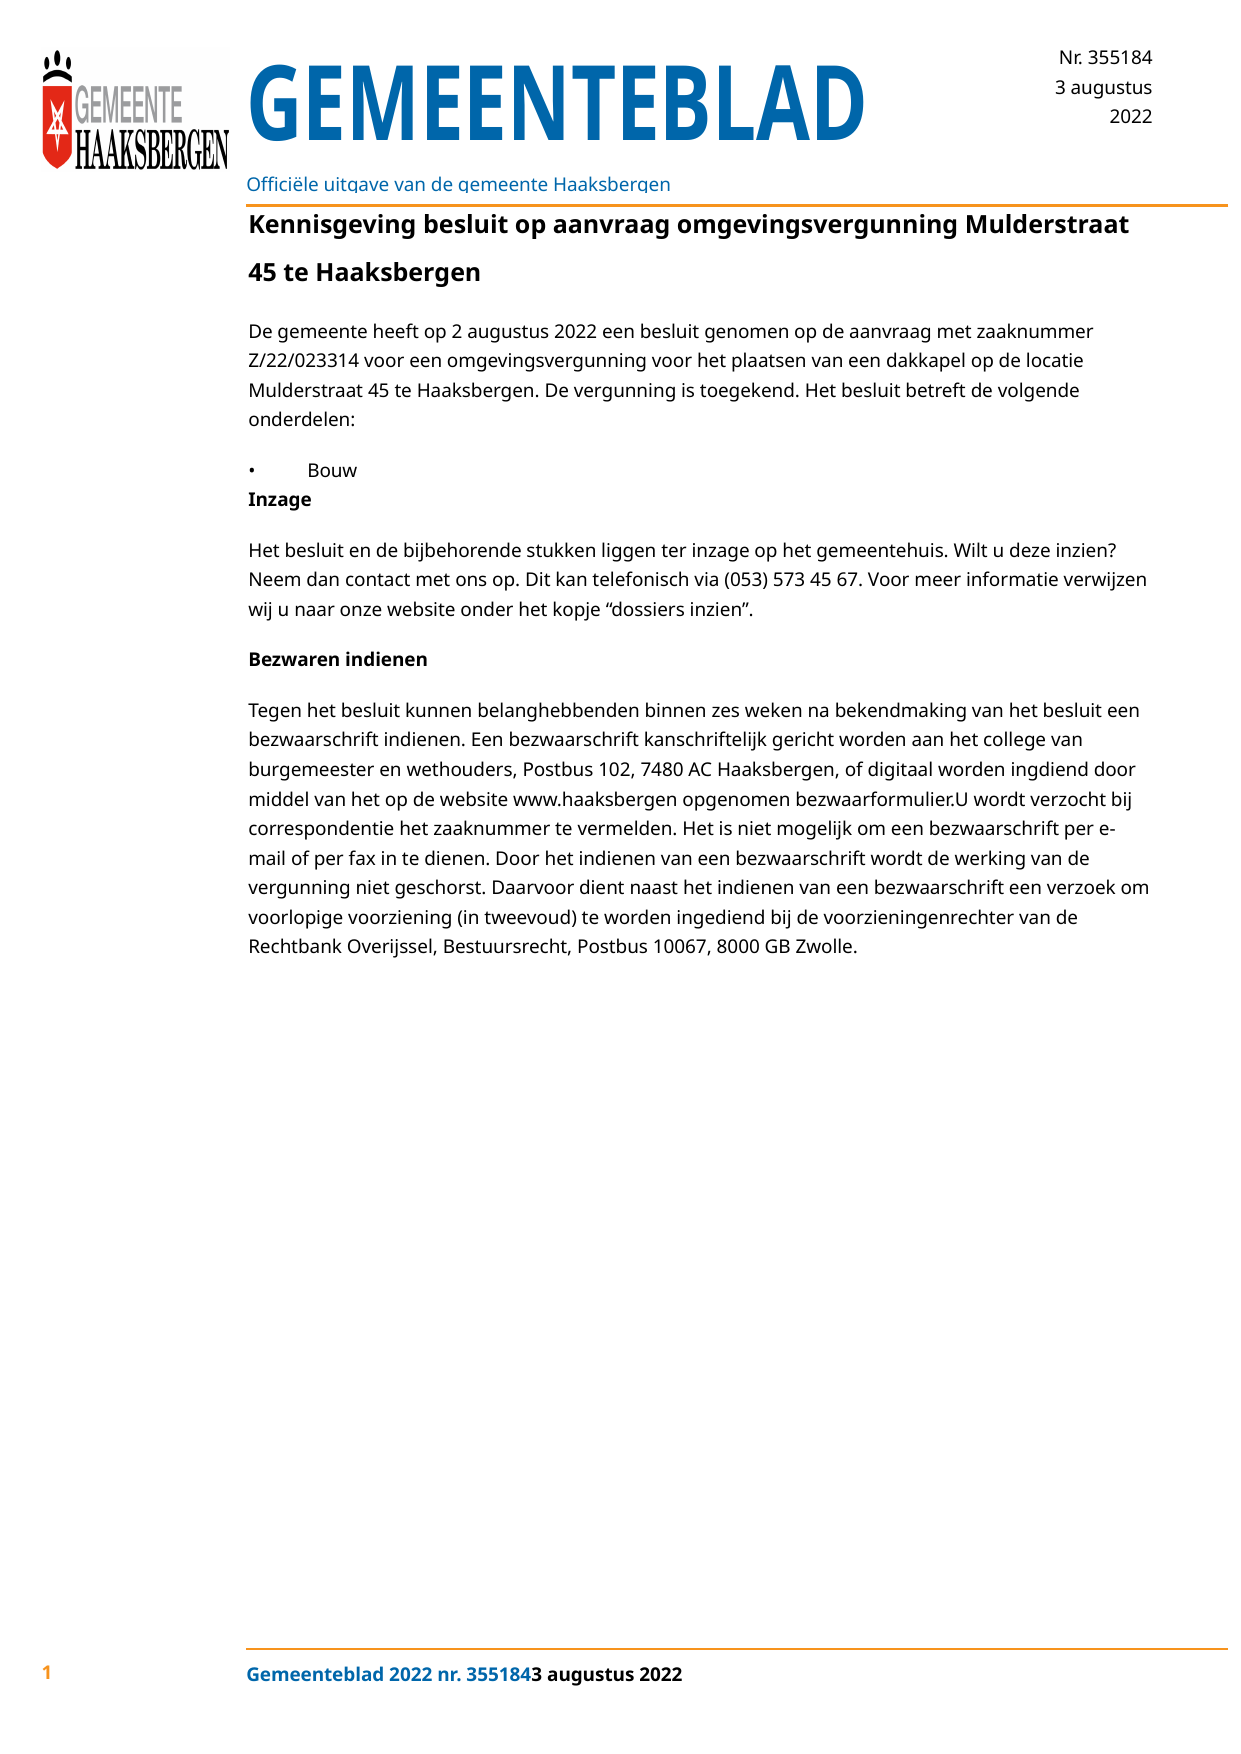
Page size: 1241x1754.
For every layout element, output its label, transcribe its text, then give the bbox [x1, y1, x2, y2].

picture [41, 47, 231, 172]
list Bouw [248, 457, 1152, 483]
text Het besluit en de bijbehorende stukken liggen ter inzage op het gemeentehuis. Wilt u deze inzien? Neem dan contact met ons op. Dit kan telefonisch via (053) 573 45 67. Voor meer informatie verwijzen wij u naar onze website onder het kopje “dossiers inzien”. [248, 537, 1152, 622]
text Inzage [248, 487, 1152, 512]
text Kennisgeving besluit op aanvraag omgevingsvergunning Mulderstraat 45 te Haaksbergen [248, 207, 1152, 288]
text Tegen het besluit kunnen belanghebbenden binnen zes weken na bekendmaking van het besluit een bezwaarschrift indienen. Een bezwaarschrift kanschriftelijk gericht worden aan het college van burgemeester en wethouders, Postbus 102, 7480 AC Haaksbergen, of digitaal worden ingdiend door middel van het op de website www.haaksbergen opgenomen bezwaarformulier.U wordt verzocht bij correspondentie het zaaknummer te vermelden. Het is niet mogelijk om een bezwaarschrift per e-mail of per fax in te dienen. Door het indienen van een bezwaarschrift wordt de werking van de vergunning niet geschorst. Daarvoor dient naast het indienen van een bezwaarschrift een verzoek om voorlopige voorziening (in tweevoud) te worden ingediend bij de voorzieningenrechter van de Rechtbank Overijssel, Bestuursrecht, Postbus 10067, 8000 GB Zwolle. [248, 697, 1152, 959]
text Bezwaren indienen [248, 647, 1152, 672]
text De gemeente heeft op 2 augustus 2022 een besluit genomen op de aanvraag met zaaknummer Z/22/023314 voor een omgevingsvergunning voor het plaatsen van een dakkapel op de locatie Mulderstraat 45 te Haaksbergen. De vergunning is toegekend. Het besluit betreft de volgende onderdelen: [248, 318, 1152, 432]
